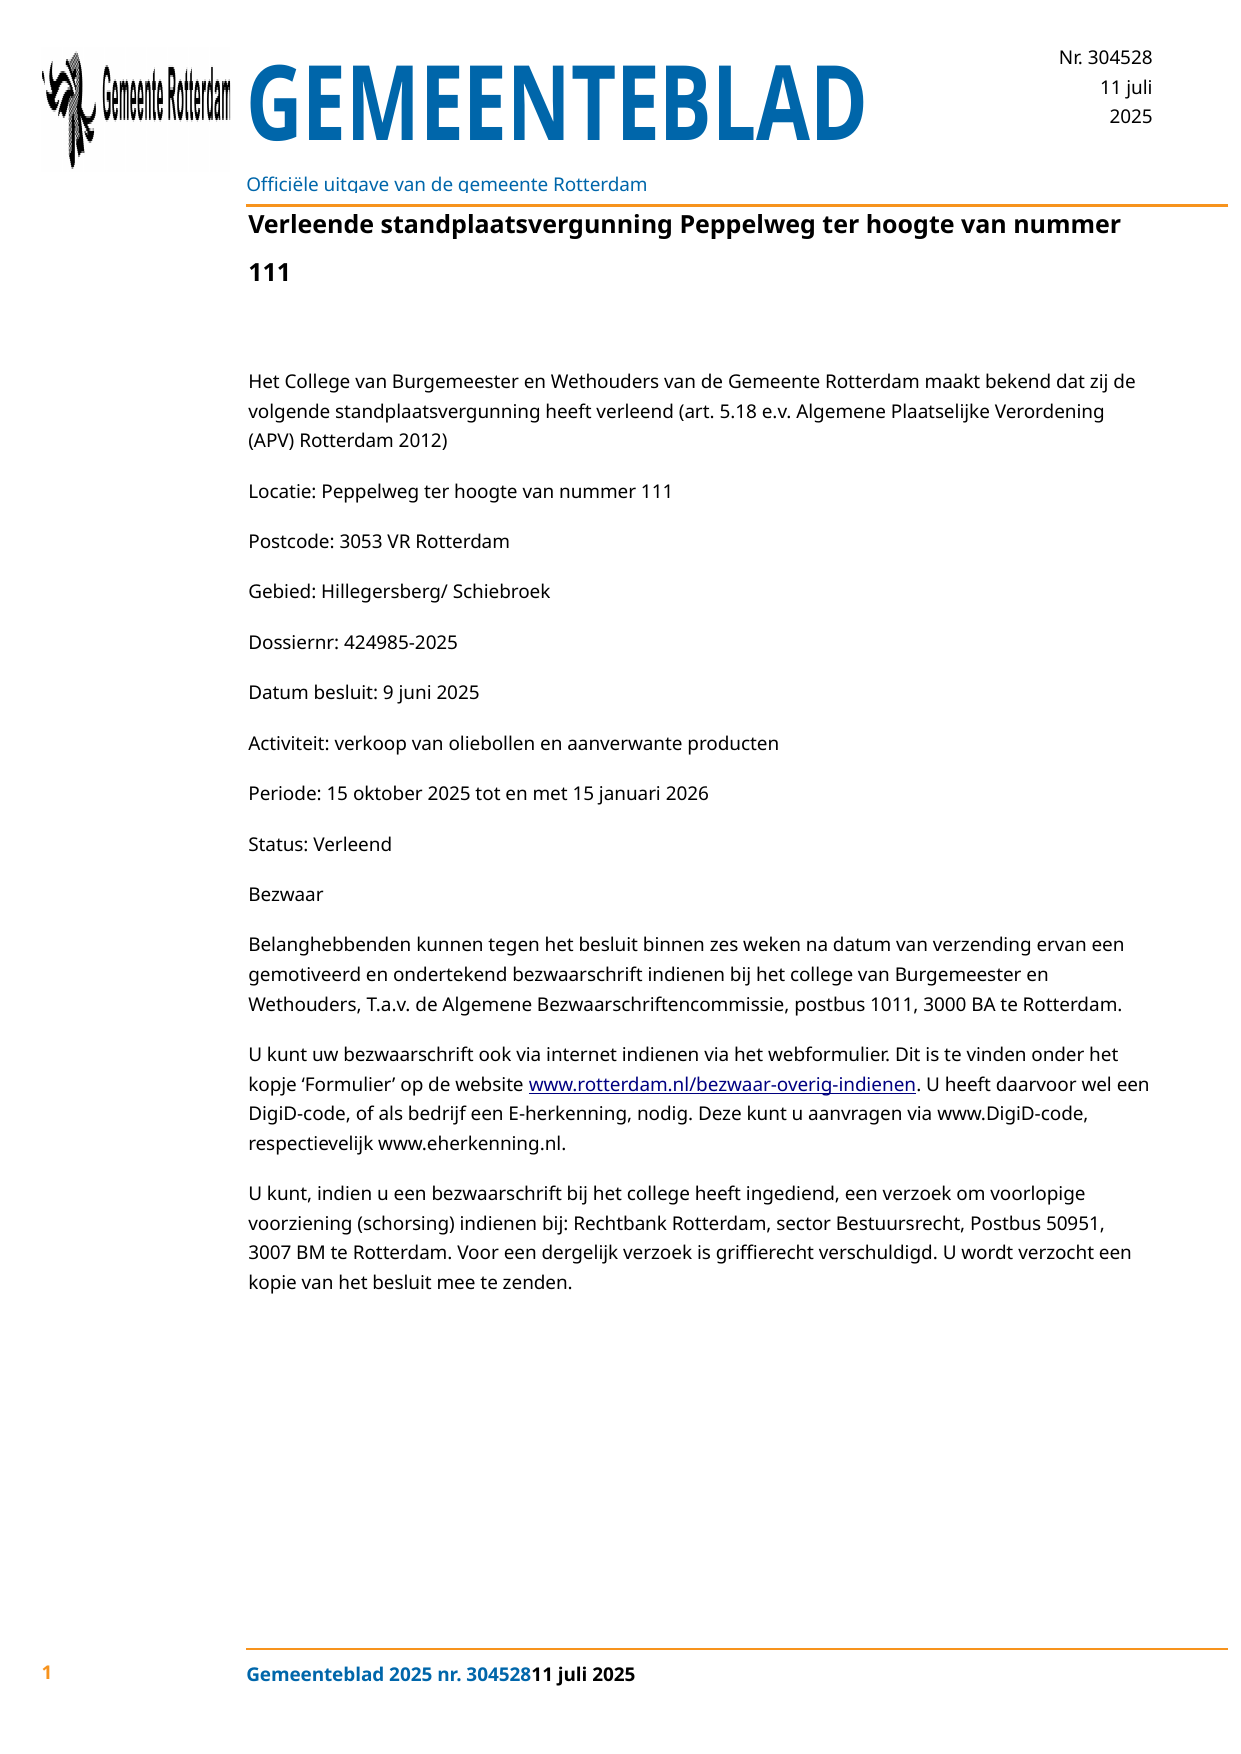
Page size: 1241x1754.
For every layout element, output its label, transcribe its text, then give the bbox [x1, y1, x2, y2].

text Verleende standplaatsvergunning Peppelweg ter hoogte van nummer 111 [248, 207, 1152, 288]
text Het College van Burgemeester en Wethouders van de Gemeente Rotterdam maakt bekend dat zij de volgende standplaatsvergunning heeft verleend (art. 5.18 e.v. Algemene Plaatselijke Verordening (APV) Rotterdam 2012) [248, 368, 1152, 453]
text Status: Verleend [248, 831, 1152, 857]
text Datum besluit: 9 juni 2025 [248, 679, 1152, 705]
picture [41, 47, 231, 172]
text U kunt uw bezwaarschrift ook via internet indienen via het webformulier. Dit is te vinden onder het kopje ‘Formulier’ op de website www.rotterdam.nl/bezwaar-overig-indienen. U heeft daarvoor wel een DigiD-code, of als bedrijf een E-herkenning, nodig. Deze kunt u aanvragen via www.DigiD-code, respectievelijk www.eherkenning.nl. [248, 1041, 1152, 1156]
text Gebied: Hillegersberg/ Schiebroek [248, 579, 1152, 604]
text Locatie: Peppelweg ter hoogte van nummer 111 [248, 478, 1152, 504]
text Postcode: 3053 VR Rotterdam [248, 528, 1152, 554]
text U kunt, indien u een bezwaarschrift bij het college heeft ingediend, een verzoek om voorlopige voorziening (schorsing) indienen bij: Rechtbank Rotterdam, sector Bestuursrecht, Postbus 50951, 3007 BM te Rotterdam. Voor een dergelijk verzoek is griffierecht verschuldigd. U wordt verzocht een kopie van het besluit mee te zenden. [248, 1180, 1152, 1295]
text Activiteit: verkoop van oliebollen en aanverwante producten [248, 730, 1152, 756]
text Dossiernr: 424985-2025 [248, 629, 1152, 655]
text Periode: 15 oktober 2025 tot en met 15 januari 2026 [248, 780, 1152, 806]
text Bezwaar [248, 881, 1152, 907]
text Belanghebbenden kunnen tegen het besluit binnen zes weken na datum van verzending ervan een gemotiveerd en ondertekend bezwaarschrift indienen bij het college van Burgemeester en Wethouders, T.a.v. de Algemene Bezwaarschriftencommissie, postbus 1011, 3000 BA te Rotterdam. [248, 932, 1152, 1017]
